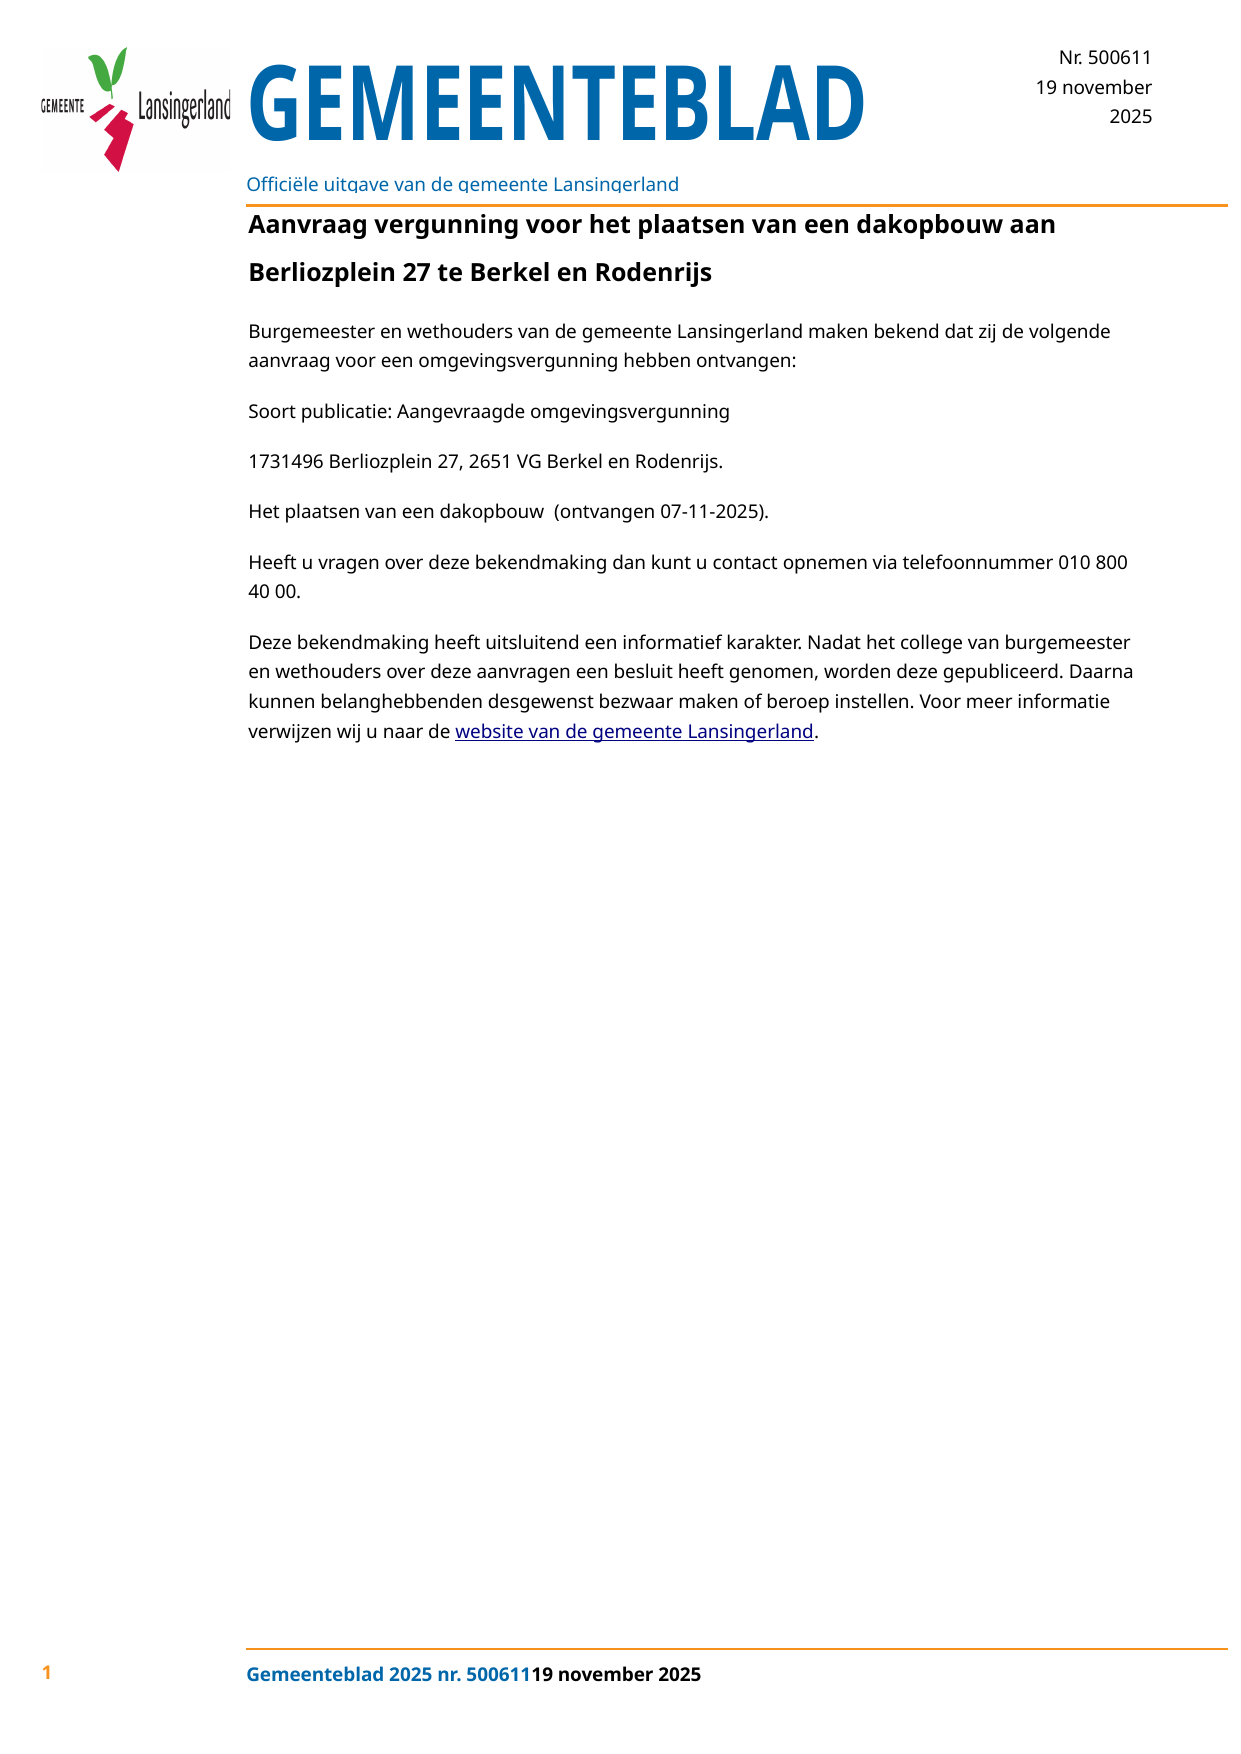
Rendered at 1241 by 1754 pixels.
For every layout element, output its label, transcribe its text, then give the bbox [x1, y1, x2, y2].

text Aanvraag vergunning voor het plaatsen van een dakopbouw aan Berliozplein 27 te Berkel en Rodenrijs [248, 207, 1152, 288]
text Soort publicatie: Aangevraagde omgevingsvergunning [248, 398, 1152, 424]
picture [41, 47, 231, 172]
text Heeft u vragen over deze bekendmaking dan kunt u contact opnemen via telefoonnummer 010 800 40 00. [248, 549, 1152, 604]
text Deze bekendmaking heeft uitsluitend een informatief karakter. Nadat het college van burgemeester en wethouders over deze aanvragen een besluit heeft genomen, worden deze gepubliceerd. Daarna kunnen belanghebbenden desgewenst bezwaar maken of beroep instellen. Voor meer informatie verwijzen wij u naar de website van de gemeente Lansingerland. [248, 629, 1152, 744]
text Burgemeester en wethouders van de gemeente Lansingerland maken bekend dat zij de volgende aanvraag voor een omgevingsvergunning hebben ontvangen: [248, 318, 1152, 373]
text Het plaatsen van een dakopbouw (ontvangen 07-11-2025). [248, 499, 1152, 524]
text 1731496 Berliozplein 27, 2651 VG Berkel en Rodenrijs. [248, 448, 1152, 474]
